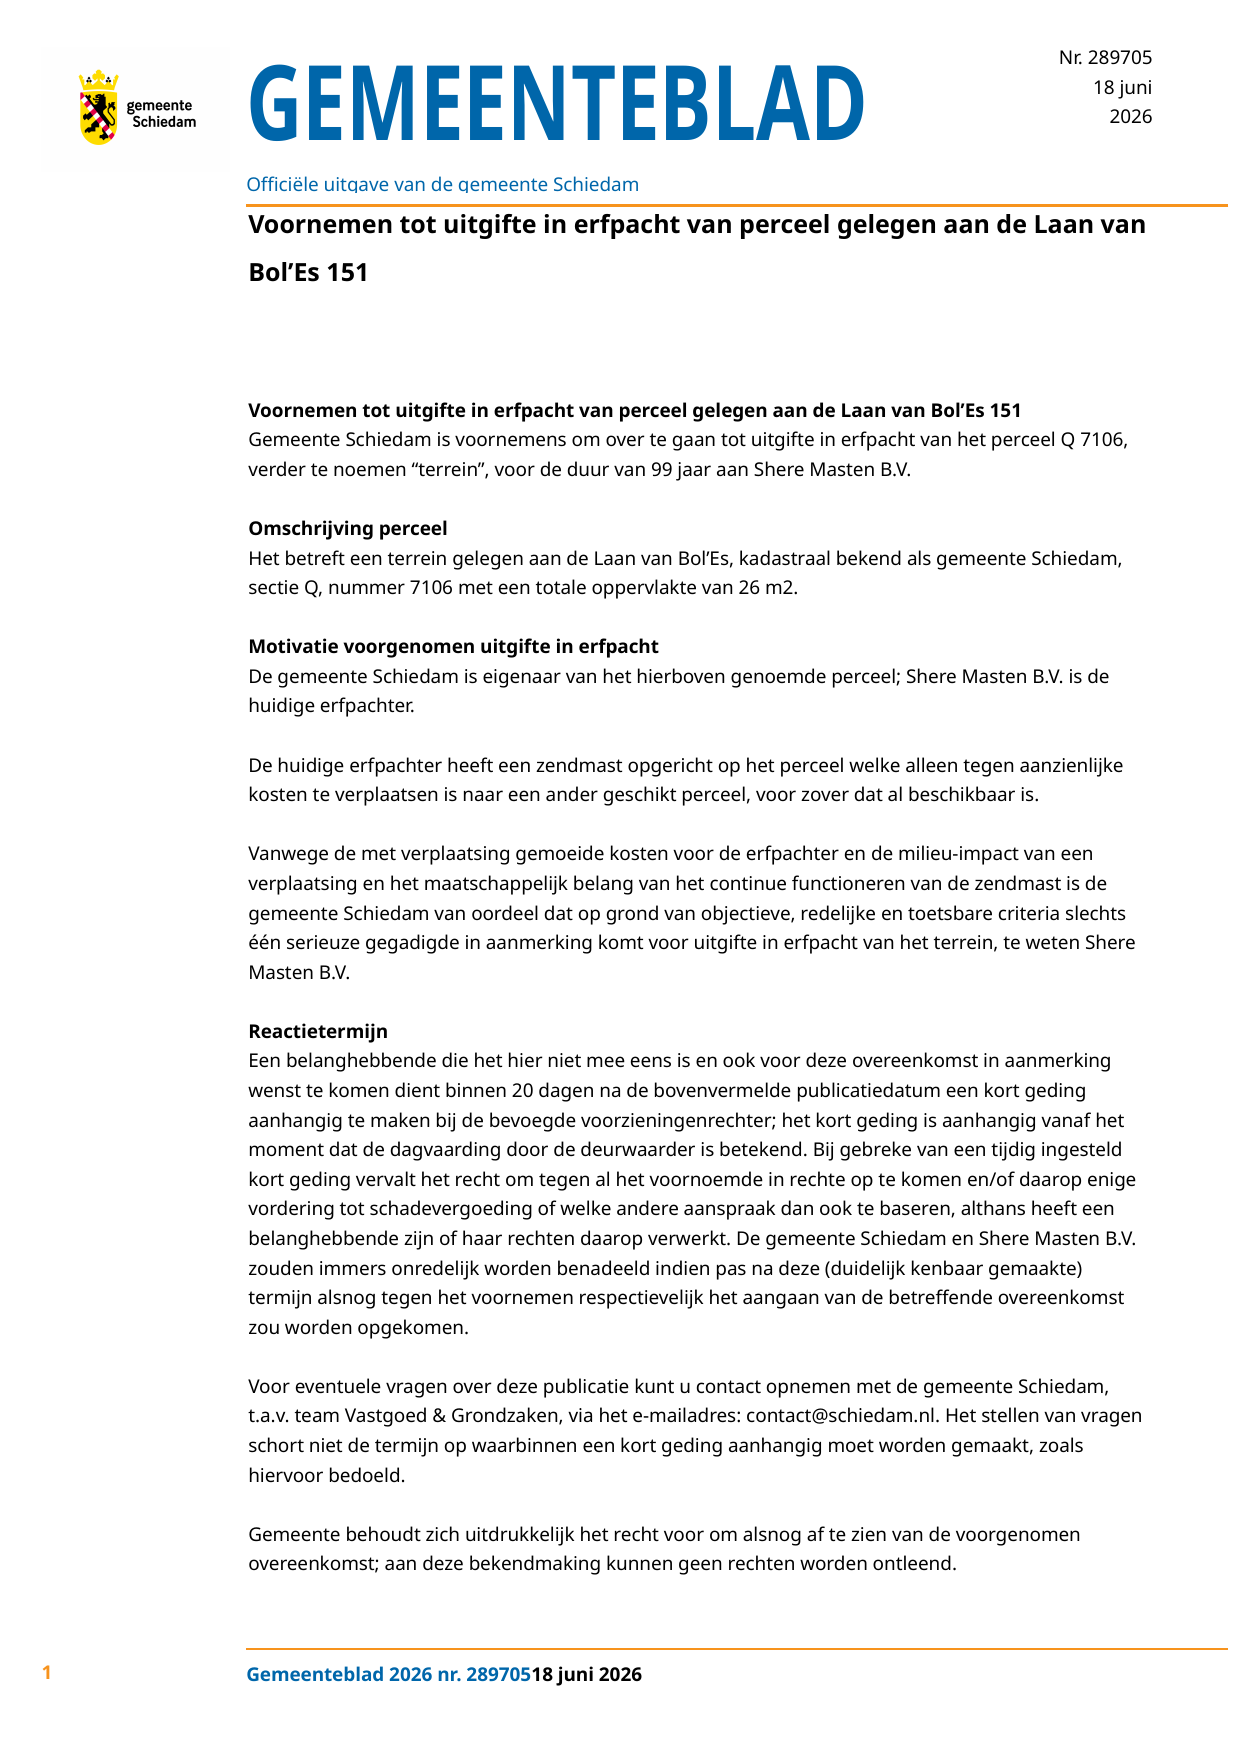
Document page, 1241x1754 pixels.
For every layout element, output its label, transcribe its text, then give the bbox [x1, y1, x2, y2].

text Motivatie voorgenomen uitgifte in erfpacht [248, 633, 1152, 659]
text Vanwege de met verplaatsing gemoeide kosten voor de erfpachter en de milieu-impact van een verplaatsing en het maatschappelijk belang van het continue functioneren van de zendmast is de gemeente Schiedam van oordeel dat op grond van objectieve, redelijke en toetsbare criteria slechts één serieuze gegadigde in aanmerking komt voor uitgifte in erfpacht van het terrein, te weten Shere Masten B.V. [248, 841, 1152, 984]
text Omschrijving perceel [248, 515, 1152, 541]
text Een belanghebbende die het hier niet mee eens is en ook voor deze overeenkomst in aanmerking wenst te komen dient binnen 20 dagen na de bovenvermelde publicatiedatum een kort geding aanhangig te maken bij de bevoegde voorzieningenrechter; het kort geding is aanhangig vanaf het moment dat de dagvaarding door de deurwaarder is betekend. Bij gebreke van een tijdig ingesteld kort geding vervalt het recht om tegen al het voornoemde in rechte op te komen en/of daarop enige vordering tot schadevergoeding of welke andere aanspraak dan ook te baseren, althans heeft een belanghebbende zijn of haar rechten daarop verwerkt. De gemeente Schiedam en Shere Masten B.V. zouden immers onredelijk worden benadeeld indien pas na deze (duidelijk kenbaar gemaakte) termijn alsnog tegen het voornemen respectievelijk het aangaan van de betreffende overeenkomst zou worden opgekomen. [248, 1048, 1152, 1339]
text Reactietermijn [248, 1018, 1152, 1044]
text Gemeente Schiedam is voornemens om over te gaan tot uitgifte in erfpacht van het perceel Q 7106, verder te noemen “terrein”, voor de duur van 99 jaar aan Shere Masten B.V. [248, 426, 1152, 482]
picture [41, 47, 231, 172]
text Het betreft een terrein gelegen aan de Laan van Bol’Es, kadastraal bekend als gemeente Schiedam, sectie Q, nummer 7106 met een totale oppervlakte van 26 m2. [248, 545, 1152, 600]
text Voornemen tot uitgifte in erfpacht van perceel gelegen aan de Laan van Bol’Es 151 [248, 397, 1152, 422]
text De huidige erfpachter heeft een zendmast opgericht op het perceel welke alleen tegen aanzienlijke kosten te verplaatsen is naar een ander geschikt perceel, voor zover dat al beschikbaar is. [248, 752, 1152, 807]
text Voor eventuele vragen over deze publicatie kunt u contact opnemen met de gemeente Schiedam, t.a.v. team Vastgoed & Grondzaken, via het e-mailadres: contact@schiedam.nl. Het stellen van vragen schort niet de termijn op waarbinnen een kort geding aanhangig moet worden gemaakt, zoals hiervoor bedoeld. [248, 1373, 1152, 1487]
text Gemeente behoudt zich uitdrukkelijk het recht voor om alsnog af te zien van de voorgenomen overeenkomst; aan deze bekendmaking kunnen geen rechten worden ontleend. [248, 1521, 1152, 1576]
text De gemeente Schiedam is eigenaar van het hierboven genoemde perceel; Shere Masten B.V. is de huidige erfpachter. [248, 663, 1152, 718]
text Voornemen tot uitgifte in erfpacht van perceel gelegen aan de Laan van Bol’Es 151 [248, 207, 1152, 288]
